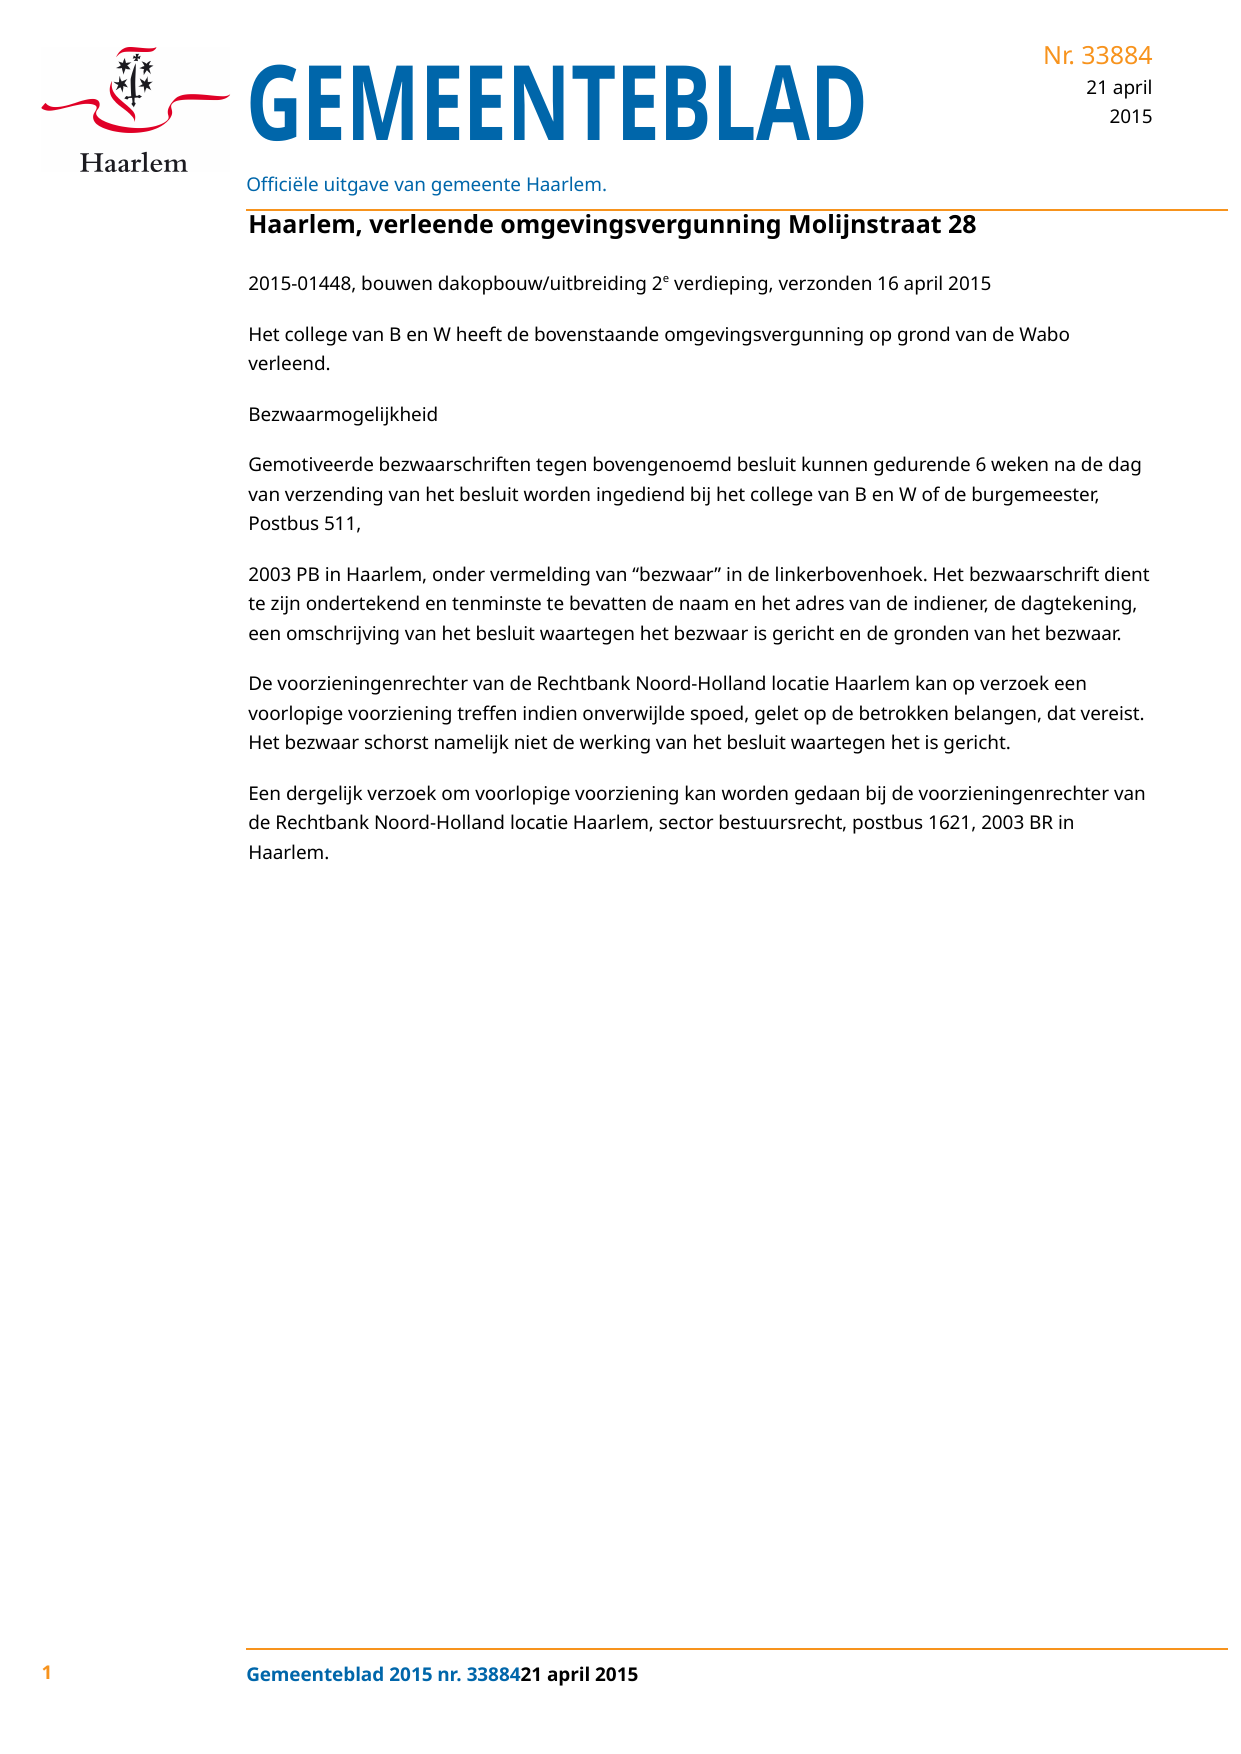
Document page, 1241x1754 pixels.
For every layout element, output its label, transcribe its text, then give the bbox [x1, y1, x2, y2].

text Het college van B en W heeft de bovenstaande omgevingsvergunning op grond van de Wabo verleend. [248, 321, 1152, 376]
picture [41, 47, 231, 172]
text 2003 PB in Haarlem, onder vermelding van “bezwaar” in de linkerbovenhoek. Het bezwaarschrift dient te zijn ondertekend en tenminste te bevatten de naam en het adres van de indiener, de dagtekening, een omschrijving van het besluit waartegen het bezwaar is gericht en de gronden van het bezwaar. [248, 561, 1152, 646]
text Bezwaarmogelijkheid [248, 401, 1152, 426]
text 2015-01448, bouwen dakopbouw/uitbreiding 2e verdieping, verzonden 16 april 2015 [248, 270, 1152, 296]
text Gemotiveerde bezwaarschriften tegen bovengenoemd besluit kunnen gedurende 6 weken na de dag van verzending van het besluit worden ingediend bij het college van B en W of de burgemeester, Postbus 511, [248, 451, 1152, 536]
text De voorzieningenrechter van de Rechtbank Noord-Holland locatie Haarlem kan op verzoek een voorlopige voorziening treffen indien onverwijlde spoed, gelet op de betrokken belangen, dat vereist. Het bezwaar schorst namelijk niet de werking van het besluit waartegen het is gericht. [248, 670, 1152, 755]
text Een dergelijk verzoek om voorlopige voorziening kan worden gedaan bij de voorzieningenrechter van de Rechtbank Noord-Holland locatie Haarlem, sector bestuursrecht, postbus 1621, 2003 BR in Haarlem. [248, 780, 1152, 865]
text Haarlem, verleende omgevingsvergunning Molijnstraat 28 [248, 211, 1152, 241]
